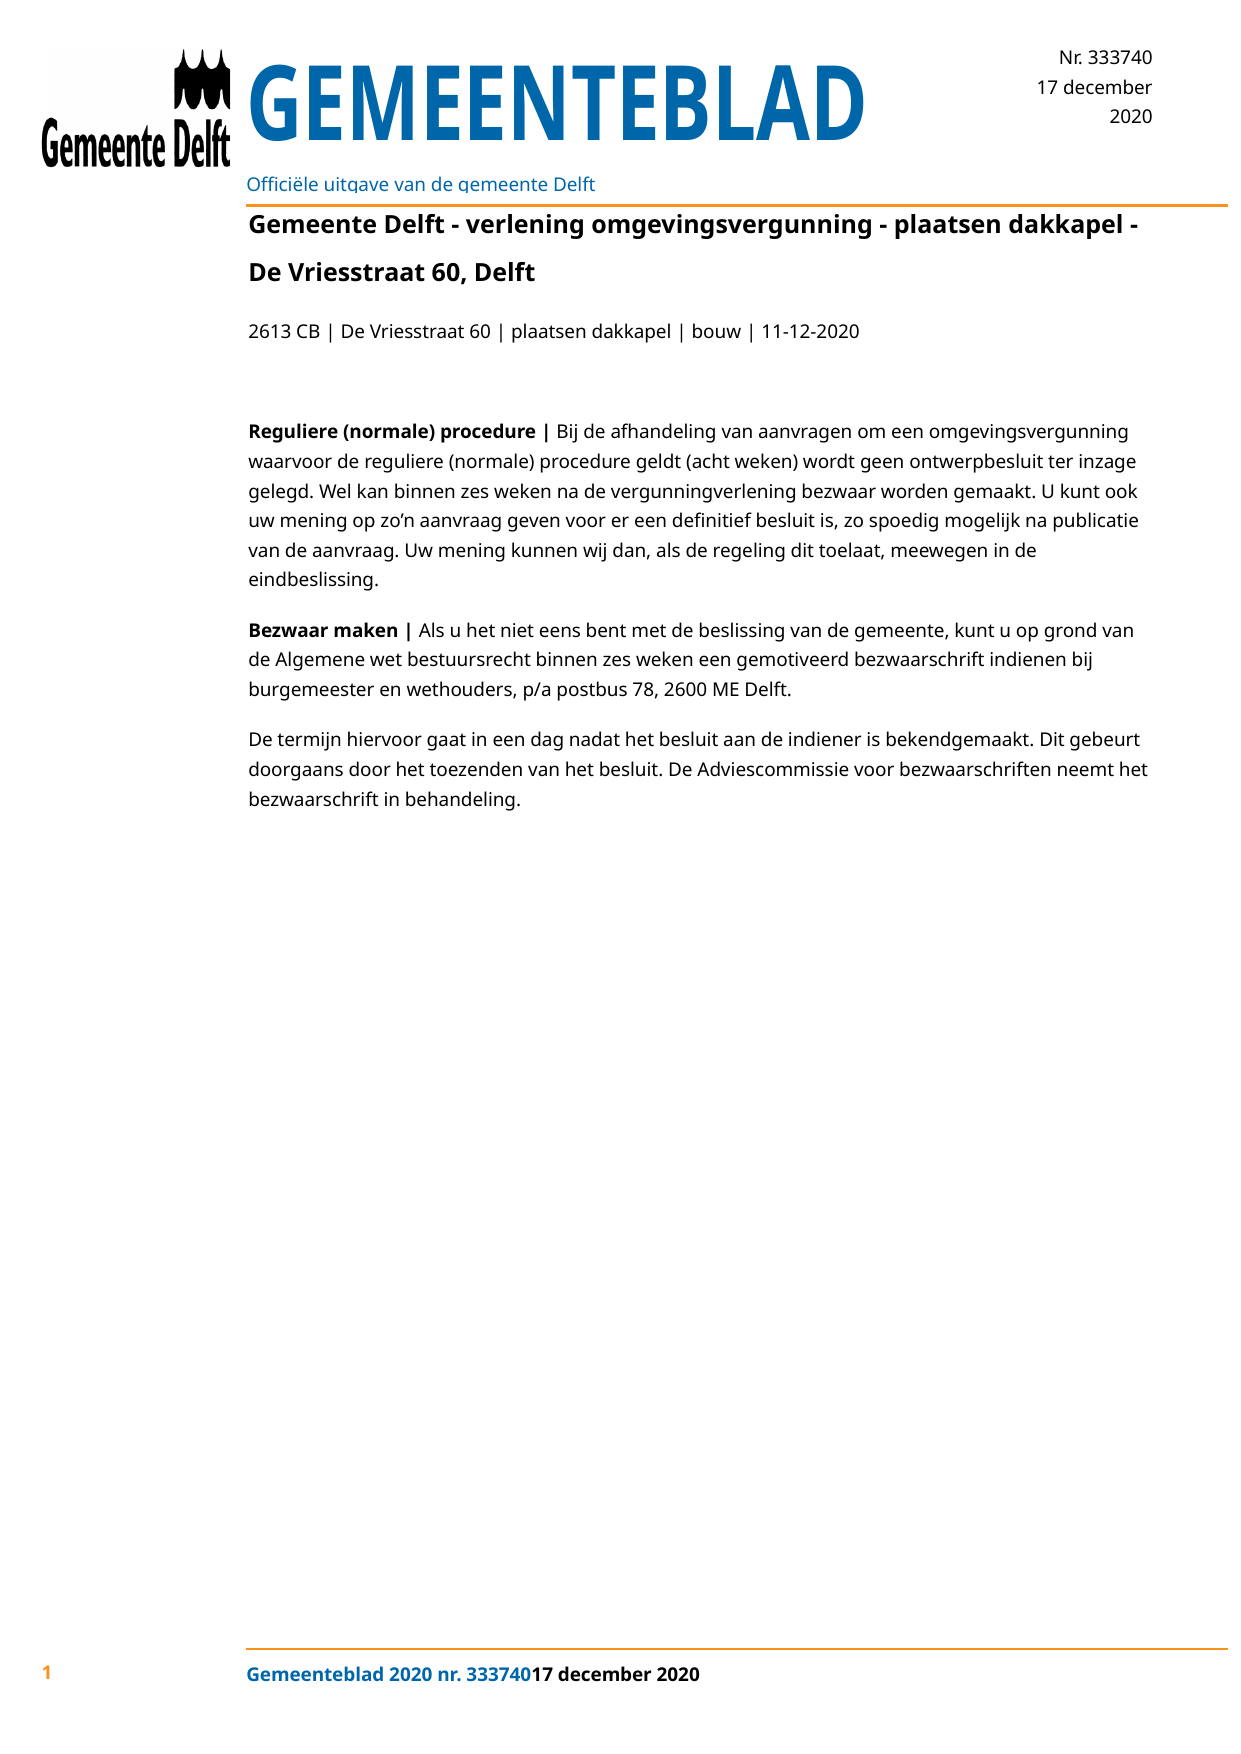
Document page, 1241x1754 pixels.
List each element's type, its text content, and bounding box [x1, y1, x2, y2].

text Bezwaar maken | Als u het niet eens bent met de beslissing van de gemeente, kunt u op grond van de Algemene wet bestuursrecht binnen zes weken een gemotiveerd bezwaarschrift indienen bij burgemeester en wethouders, p/a postbus 78, 2600 ME Delft. [248, 617, 1152, 702]
text Gemeente Delft - verlening omgevingsvergunning - plaatsen dakkapel - De Vriesstraat 60, Delft [248, 207, 1152, 288]
text Reguliere (normale) procedure | Bij de afhandeling van aanvragen om een omgevingsvergunning waarvoor de reguliere (normale) procedure geldt (acht weken) wordt geen ontwerpbesluit ter inzage gelegd. Wel kan binnen zes weken na de vergunningverlening bezwaar worden gemaakt. U kunt ook uw mening op zo’n aanvraag geven voor er een definitief besluit is, zo spoedig mogelijk na publicatie van de aanvraag. Uw mening kunnen wij dan, als de regeling dit toelaat, meewegen in de eindbeslissing. [248, 419, 1152, 592]
picture [41, 47, 231, 172]
text De termijn hiervoor gaat in een dag nadat het besluit aan de indiener is bekendgemaakt. Dit gebeurt doorgaans door het toezenden van het besluit. De Adviescommissie voor bezwaarschriften neemt het bezwaarschrift in behandeling. [248, 727, 1152, 812]
text 2613 CB | De Vriesstraat 60 | plaatsen dakkapel | bouw | 11-12-2020 [248, 318, 1152, 344]
